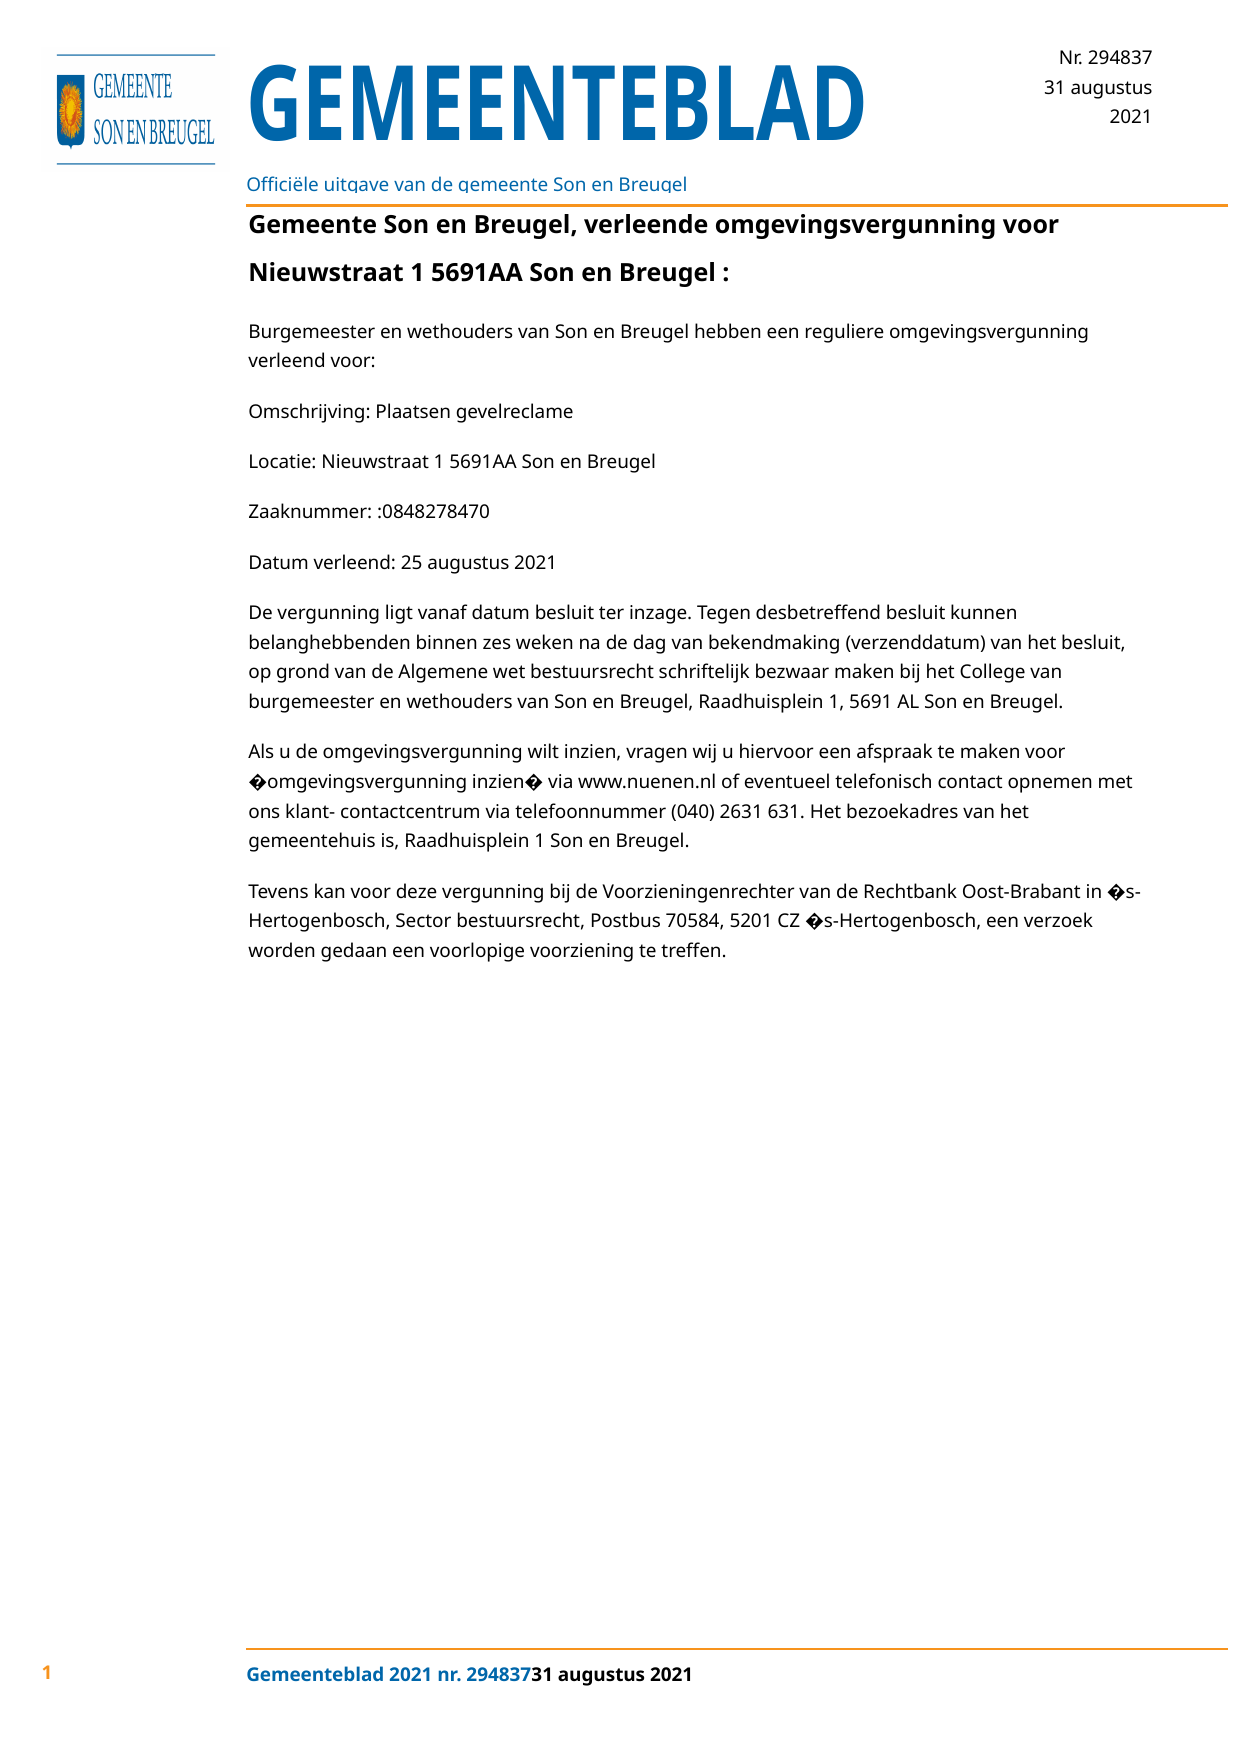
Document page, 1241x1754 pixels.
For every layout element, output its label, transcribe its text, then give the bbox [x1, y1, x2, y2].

text Datum verleend: 25 augustus 2021 [248, 549, 1152, 575]
text Tevens kan voor deze vergunning bij de Voorzieningenrechter van de Rechtbank Oost-Brabant in �s-Hertogenbosch, Sector bestuursrecht, Postbus 70584, 5201 CZ �s-Hertogenbosch, een verzoek worden gedaan een voorlopige voorziening te treffen. [248, 878, 1152, 963]
text Zaaknummer: :0848278470 [248, 499, 1152, 524]
text Locatie: Nieuwstraat 1 5691AA Son en Breugel [248, 448, 1152, 474]
text Omschrijving: Plaatsen gevelreclame [248, 398, 1152, 424]
text Gemeente Son en Breugel, verleende omgevingsvergunning voor Nieuwstraat 1 5691AA Son en Breugel : [248, 207, 1152, 288]
text Als u de omgevingsvergunning wilt inzien, vragen wij u hiervoor een afspraak te maken voor �omgevingsvergunning inzien� via www.nuenen.nl of eventueel telefonisch contact opnemen met ons klant- contactcentrum via telefoonnummer (040) 2631 631. Het bezoekadres van het gemeentehuis is, Raadhuisplein 1 Son en Breugel. [248, 739, 1152, 853]
text Burgemeester en wethouders van Son en Breugel hebben een reguliere omgevingsvergunning verleend voor: [248, 318, 1152, 373]
picture [41, 47, 231, 172]
text De vergunning ligt vanaf datum besluit ter inzage. Tegen desbetreffend besluit kunnen belanghebbenden binnen zes weken na de dag van bekendmaking (verzenddatum) van het besluit, op grond van de Algemene wet bestuursrecht schriftelijk bezwaar maken bij het College van burgemeester en wethouders van Son en Breugel, Raadhuisplein 1, 5691 AL Son en Breugel. [248, 599, 1152, 714]
